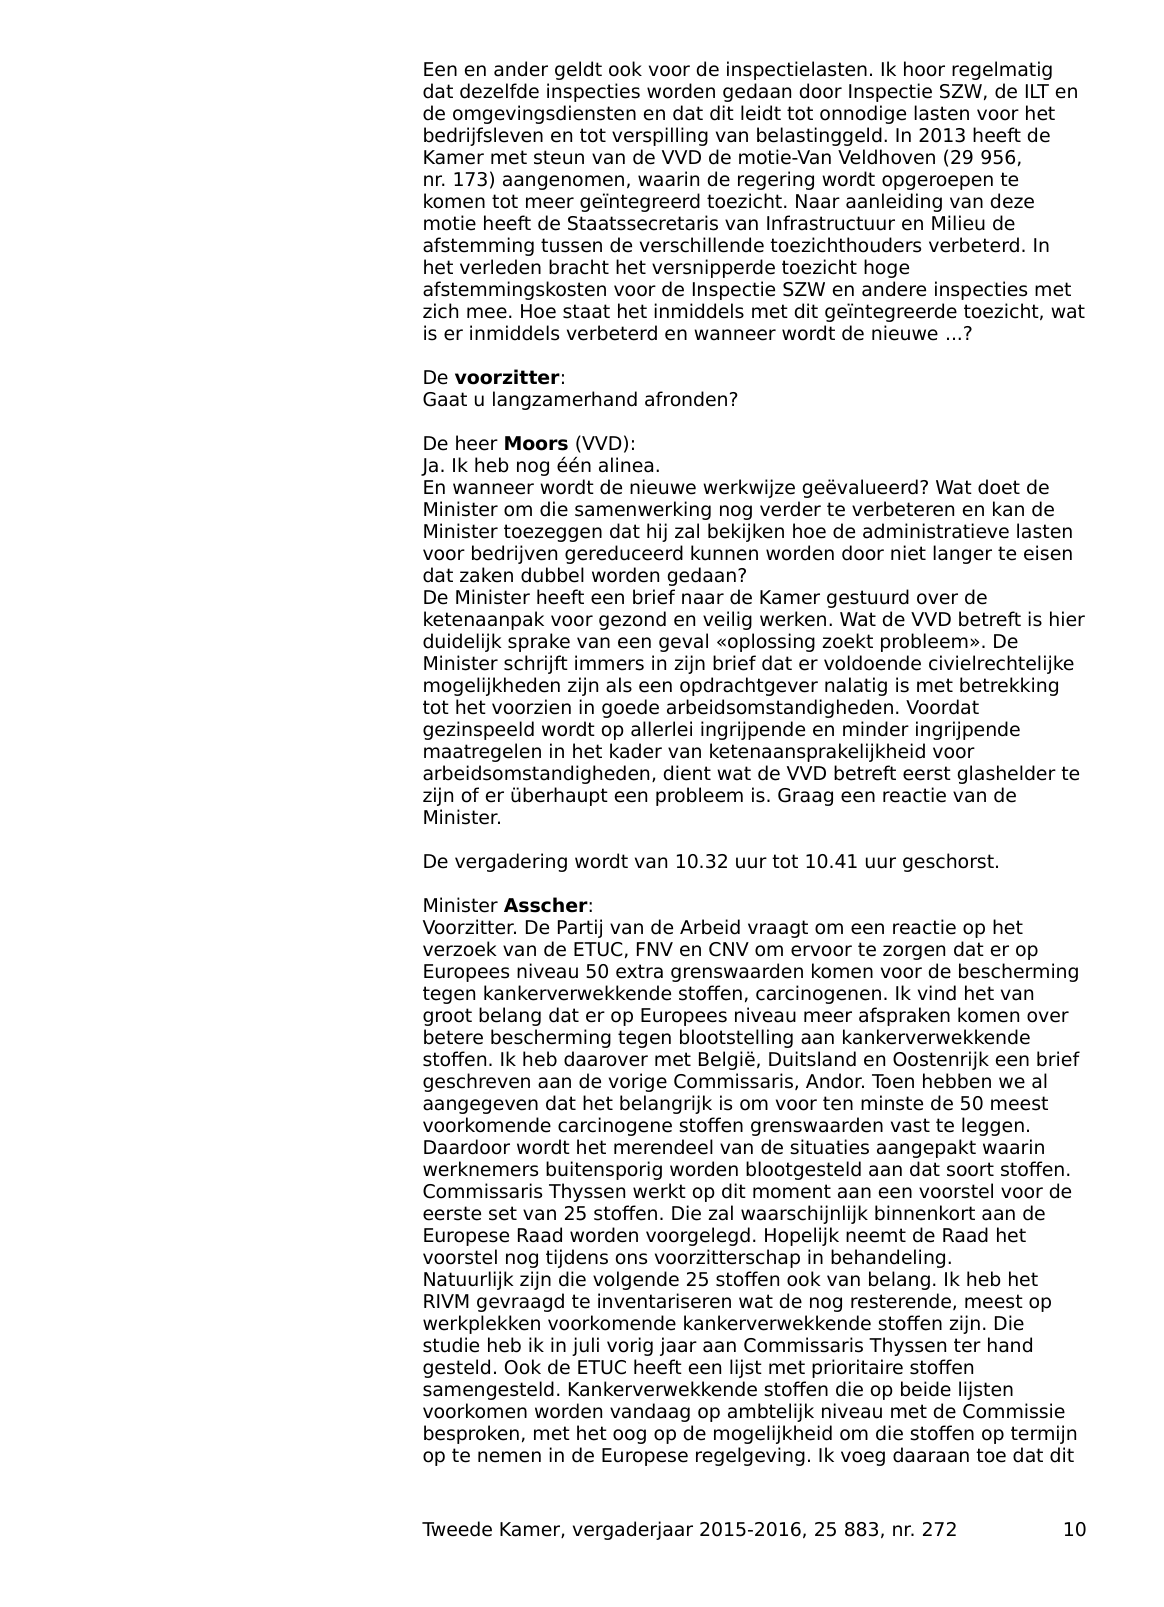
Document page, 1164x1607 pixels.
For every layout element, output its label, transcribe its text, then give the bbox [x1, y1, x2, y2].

text Voorzitter. De Partij van de Arbeid vraagt om een reactie op het verzoek van de ETUC, FNV en CNV om ervoor te zorgen dat er op Europees niveau 50 extra grenswaarden komen voor de bescherming tegen kankerverwekkende stoffen, carcinogenen. Ik vind het van groot belang dat er op Europees niveau meer afspraken komen over betere bescherming tegen blootstelling aan kankerverwekkende stoffen. Ik heb daarover met België, Duitsland en Oostenrijk een brief geschreven aan de vorige Commissaris, Andor. Toen hebben we al aangegeven dat het belangrijk is om voor ten minste de 50 meest voorkomende carcinogene stoffen grenswaarden vast te leggen. Daardoor wordt het merendeel van de situaties aangepakt waarin werknemers buitensporig worden blootgesteld aan dat soort stoffen. Commissaris Thyssen werkt op dit moment aan een voorstel voor de eerste set van 25 stoffen. Die zal waarschijnlijk binnenkort aan de Europese Raad worden voorgelegd. Hopelijk neemt de Raad het voorstel nog tijdens ons voorzitterschap in behandeling. [422, 917, 1087, 1269]
text Minister Asscher: [422, 895, 1087, 917]
text Natuurlijk zijn die volgende 25 stoffen ook van belang. Ik heb het RIVM gevraagd te inventariseren wat de nog resterende, meest op werkplekken voorkomende kankerverwekkende stoffen zijn. Die studie heb ik in juli vorig jaar aan Commissaris Thyssen ter hand gesteld. Ook de ETUC heeft een lijst met prioritaire stoffen samengesteld. Kankerverwekkende stoffen die op beide lijsten voorkomen worden vandaag op ambtelijk niveau met de Commissie besproken, met het oog op de mogelijkheid om die stoffen op termijn op te nemen in de Europese regelgeving. Ik voeg daaraan toe dat dit [422, 1269, 1087, 1467]
text De Minister heeft een brief naar de Kamer gestuurd over de ketenaanpak voor gezond en veilig werken. Wat de VVD betreft is hier duidelijk sprake van een geval «oplossing zoekt probleem». De Minister schrijft immers in zijn brief dat er voldoende civielrechtelijke mogelijkheden zijn als een opdrachtgever nalatig is met betrekking tot het voorzien in goede arbeidsomstandigheden. Voordat gezinspeeld wordt op allerlei ingrijpende en minder ingrijpende maatregelen in het kader van ketenaansprakelijkheid voor arbeidsomstandigheden, dient wat de VVD betreft eerst glashelder te zijn of er überhaupt een probleem is. Graag een reactie van de Minister. [422, 587, 1087, 829]
text Gaat u langzamerhand afronden? [422, 389, 1087, 411]
text De heer Moors (VVD): [422, 433, 1087, 455]
text En wanneer wordt de nieuwe werkwijze geëvalueerd? Wat doet de Minister om die samenwerking nog verder te verbeteren en kan de Minister toezeggen dat hij zal bekijken hoe de administratieve lasten voor bedrijven gereduceerd kunnen worden door niet langer te eisen dat zaken dubbel worden gedaan? [422, 477, 1087, 587]
text Een en ander geldt ook voor de inspectielasten. Ik hoor regelmatig dat dezelfde inspecties worden gedaan door Inspectie SZW, de ILT en de omgevingsdiensten en dat dit leidt tot onnodige lasten voor het bedrijfsleven en tot verspilling van belastinggeld. In 2013 heeft de Kamer met steun van de VVD de motie-Van Veldhoven (29 956, nr. 173) aangenomen, waarin de regering wordt opgeroepen te komen tot meer geïntegreerd toezicht. Naar aanleiding van deze motie heeft de Staatssecretaris van Infrastructuur en Milieu de afstemming tussen de verschillende toezichthouders verbeterd. In het verleden bracht het versnipperde toezicht hoge afstemmingskosten voor de Inspectie SZW en andere inspecties met zich mee. Hoe staat het inmiddels met dit geïntegreerde toezicht, wat is er inmiddels verbeterd en wanneer wordt de nieuwe ...? [422, 59, 1087, 345]
text De vergadering wordt van 10.32 uur tot 10.41 uur geschorst. [422, 851, 1087, 873]
text Ja. Ik heb nog één alinea. [422, 455, 1087, 477]
text De voorzitter: [422, 367, 1087, 389]
